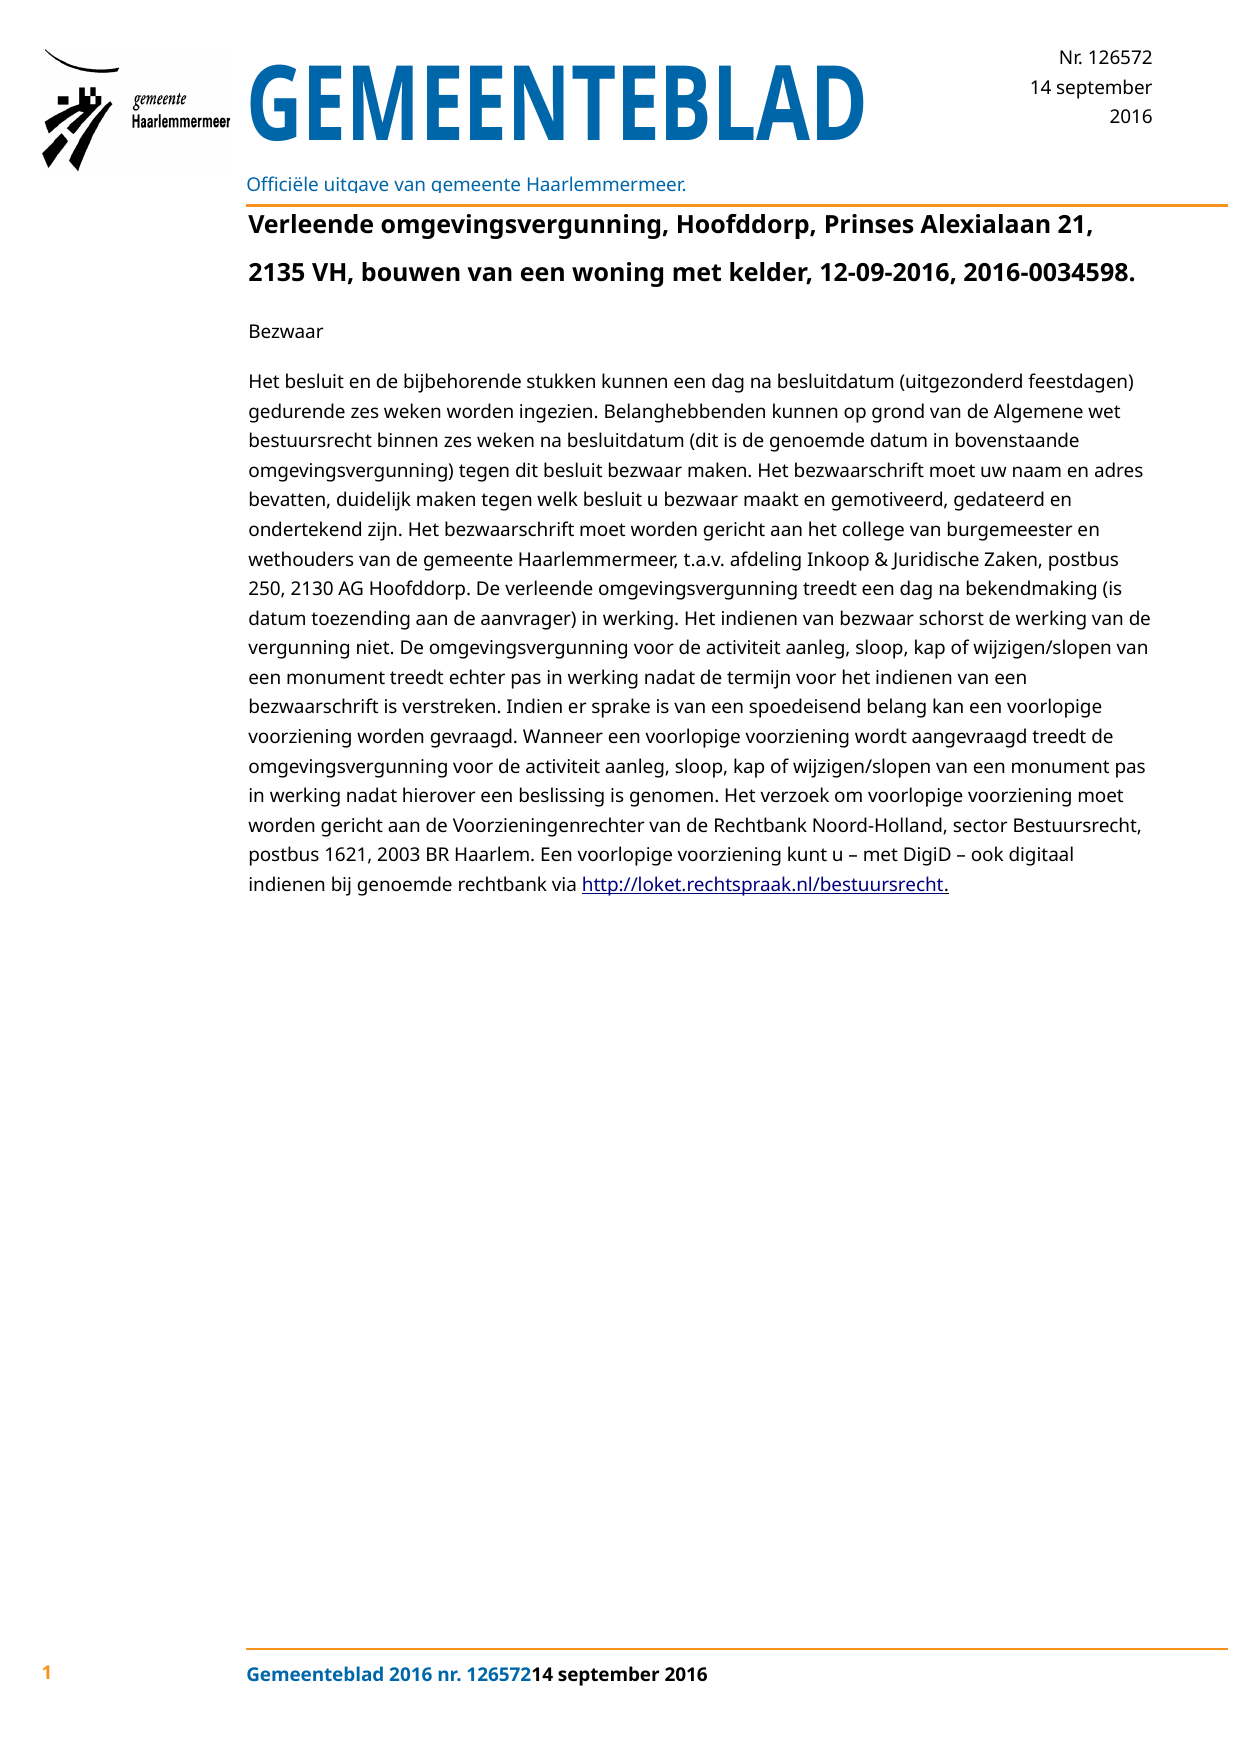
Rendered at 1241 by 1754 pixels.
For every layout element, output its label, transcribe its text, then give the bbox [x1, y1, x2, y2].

picture [41, 47, 231, 172]
text Het besluit en de bijbehorende stukken kunnen een dag na besluitdatum (uitgezonderd feestdagen) gedurende zes weken worden ingezien. Belanghebbenden kunnen op grond van de Algemene wet bestuursrecht binnen zes weken na besluitdatum (dit is de genoemde datum in bovenstaande omgevingsvergunning) tegen dit besluit bezwaar maken. Het bezwaarschrift moet uw naam en adres bevatten, duidelijk maken tegen welk besluit u bezwaar maakt en gemotiveerd, gedateerd en ondertekend zijn. Het bezwaarschrift moet worden gericht aan het college van burgemeester en wethouders van de gemeente Haarlemmermeer, t.a.v. afdeling Inkoop & Juridische Zaken, postbus 250, 2130 AG Hoofddorp. De verleende omgevingsvergunning treedt een dag na bekendmaking (is datum toezending aan de aanvrager) in werking. Het indienen van bezwaar schorst de werking van de vergunning niet. De omgevingsvergunning voor de activiteit aanleg, sloop, kap of wijzigen/slopen van een monument treedt echter pas in werking nadat de termijn voor het indienen van een bezwaarschrift is verstreken. Indien er sprake is van een spoedeisend belang kan een voorlopige voorziening worden gevraagd. Wanneer een voorlopige voorziening wordt aangevraagd treedt de omgevingsvergunning voor de activiteit aanleg, sloop, kap of wijzigen/slopen van een monument pas in werking nadat hierover een beslissing is genomen. Het verzoek om voorlopige voorziening moet worden gericht aan de Voorzieningenrechter van de Rechtbank Noord-Holland, sector Bestuursrecht, postbus 1621, 2003 BR Haarlem. Een voorlopige voorziening kunt u – met DigiD – ook digitaal indienen bij genoemde rechtbank via http://loket.rechtspraak.nl/bestuursrecht. [248, 368, 1152, 897]
text Bezwaar [248, 318, 1152, 344]
text Verleende omgevingsvergunning, Hoofddorp, Prinses Alexialaan 21, 2135 VH, bouwen van een woning met kelder, 12-09-2016, 2016-0034598. [248, 207, 1152, 288]
